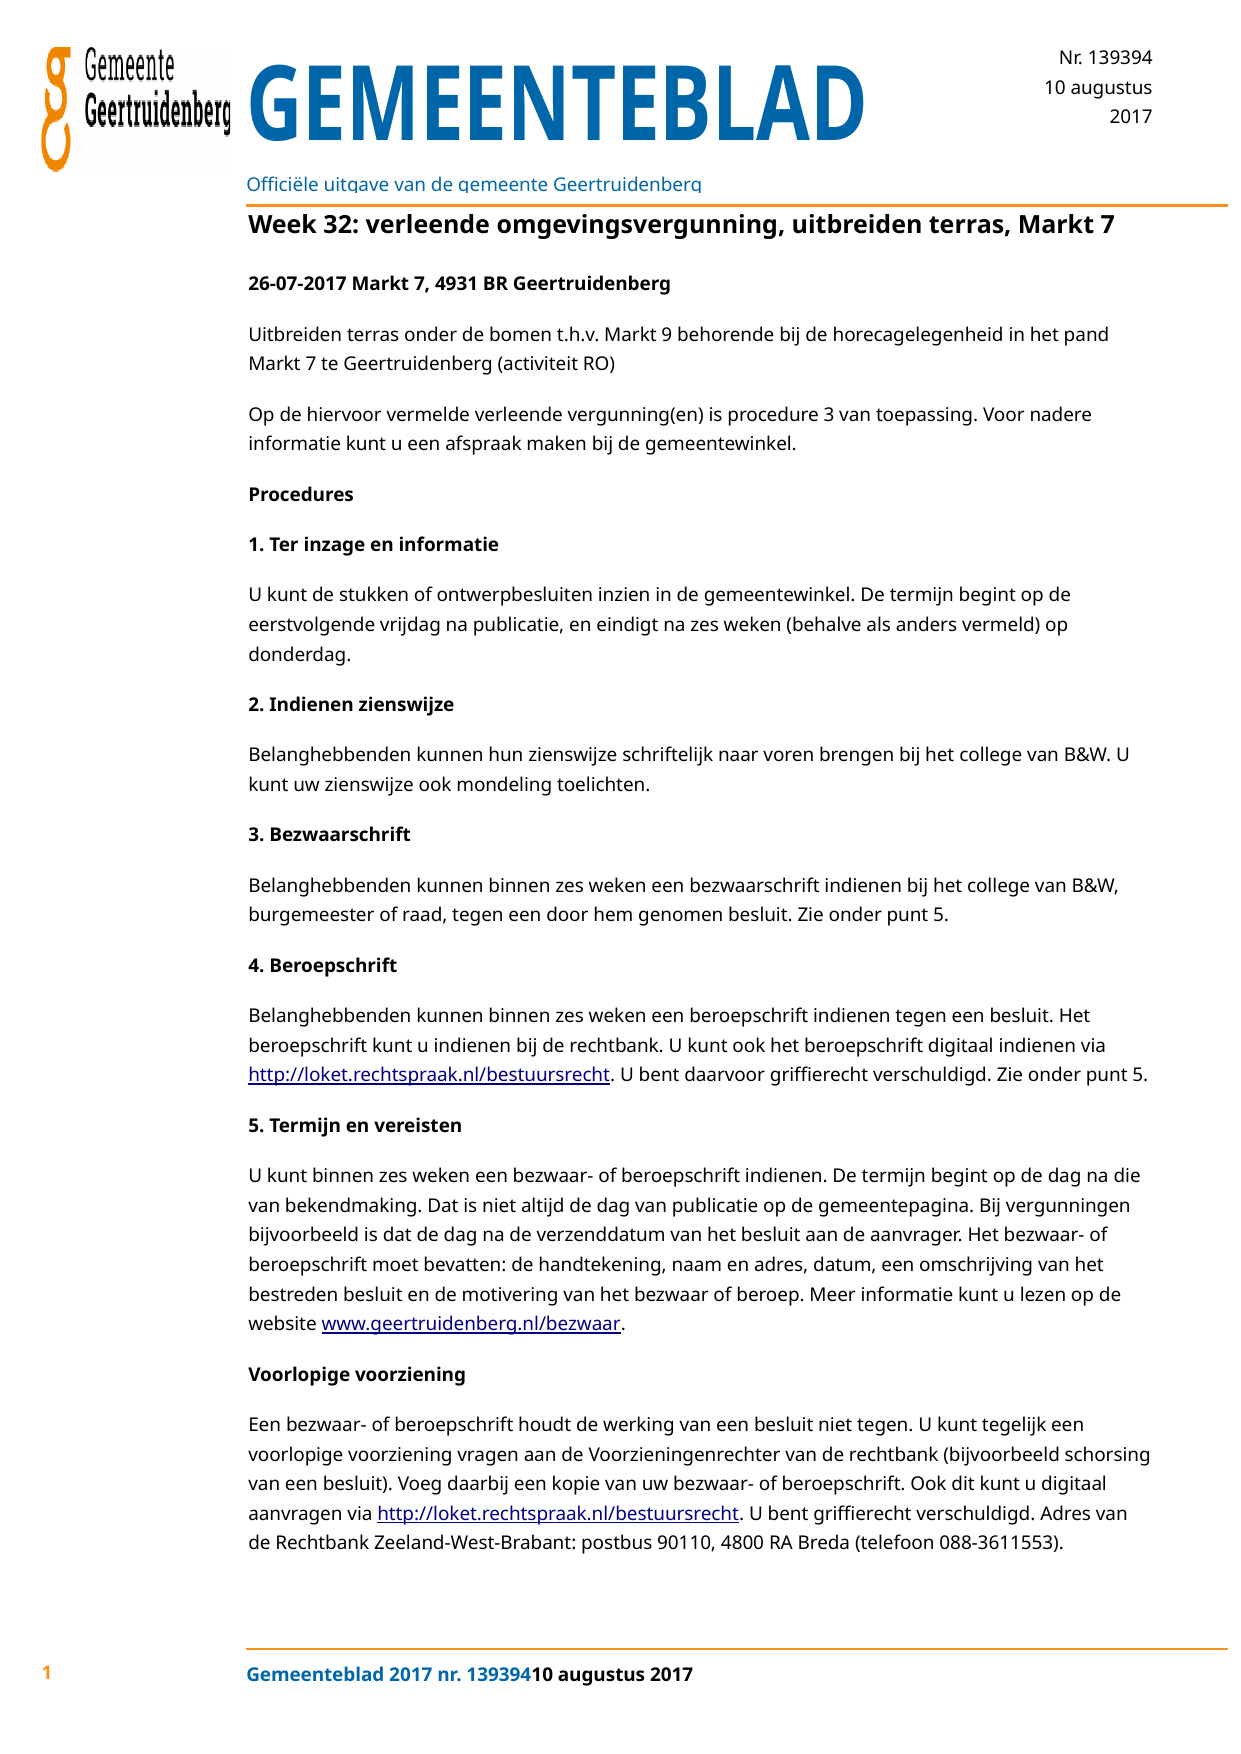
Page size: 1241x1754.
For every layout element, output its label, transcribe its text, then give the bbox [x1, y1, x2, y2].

text Belanghebbenden kunnen binnen zes weken een beroepschrift indienen tegen een besluit. Het beroepschrift kunt u indienen bij de rechtbank. U kunt ook het beroepschrift digitaal indienen via http://loket.rechtspraak.nl/bestuursrecht. U bent daarvoor griffierecht verschuldigd. Zie onder punt 5. [248, 1002, 1152, 1087]
text 4. Beroepschrift [248, 952, 1152, 978]
text 5. Termijn en vereisten [248, 1112, 1152, 1138]
text Uitbreiden terras onder de bomen t.h.v. Markt 9 behorende bij de horecagelegenheid in het pand Markt 7 te Geertruidenberg (activiteit RO) [248, 321, 1152, 376]
text Week 32: verleende omgevingsvergunning, uitbreiden terras, Markt 7 [248, 207, 1152, 241]
text U kunt de stukken of ontwerpbesluiten inzien in de gemeentewinkel. De termijn begint op de eerstvolgende vrijdag na publicatie, en eindigt na zes weken (behalve als anders vermeld) op donderdag. [248, 582, 1152, 666]
text 26-07-2017 Markt 7, 4931 BR Geertruidenberg [248, 270, 1152, 296]
text Procedures [248, 481, 1152, 506]
text 2. Indienen zienswijze [248, 691, 1152, 717]
text Een bezwaar- of beroepschrift houdt de werking van een besluit niet tegen. U kunt tegelijk een voorlopige voorziening vragen aan de Voorzieningenrechter van de rechtbank (bijvoorbeeld schorsing van een besluit). Voeg daarbij een kopie van uw bezwaar- of beroepschrift. Ook dit kunt u digitaal aanvragen via http://loket.rechtspraak.nl/bestuursrecht. U bent griffierecht verschuldigd. Adres van de Rechtbank Zeeland-West-Brabant: postbus 90110, 4800 RA Breda (telefoon 088-3611553). [248, 1411, 1152, 1555]
text 3. Bezwaarschrift [248, 822, 1152, 847]
text Belanghebbenden kunnen binnen zes weken een bezwaarschrift indienen bij het college van B&W, burgemeester of raad, tegen een door hem genomen besluit. Zie onder punt 5. [248, 872, 1152, 927]
text Belanghebbenden kunnen hun zienswijze schriftelijk naar voren brengen bij het college van B&W. U kunt uw zienswijze ook mondeling toelichten. [248, 742, 1152, 797]
picture [41, 47, 231, 172]
text U kunt binnen zes weken een bezwaar- of beroepschrift indienen. De termijn begint op de dag na die van bekendmaking. Dat is niet altijd de dag van publicatie op de gemeentepagina. Bij vergunningen bijvoorbeeld is dat de dag na de verzenddatum van het besluit aan de aanvrager. Het bezwaar- of beroepschrift moet bevatten: de handtekening, naam en adres, datum, een omschrijving van het bestreden besluit en de motivering van het bezwaar of beroep. Meer informatie kunt u lezen op de website www.geertruidenberg.nl/bezwaar. [248, 1162, 1152, 1336]
text 1. Ter inzage en informatie [248, 531, 1152, 557]
text Voorlopige voorziening [248, 1361, 1152, 1386]
text Op de hiervoor vermelde verleende vergunning(en) is procedure 3 van toepassing. Voor nadere informatie kunt u een afspraak maken bij de gemeentewinkel. [248, 401, 1152, 456]
